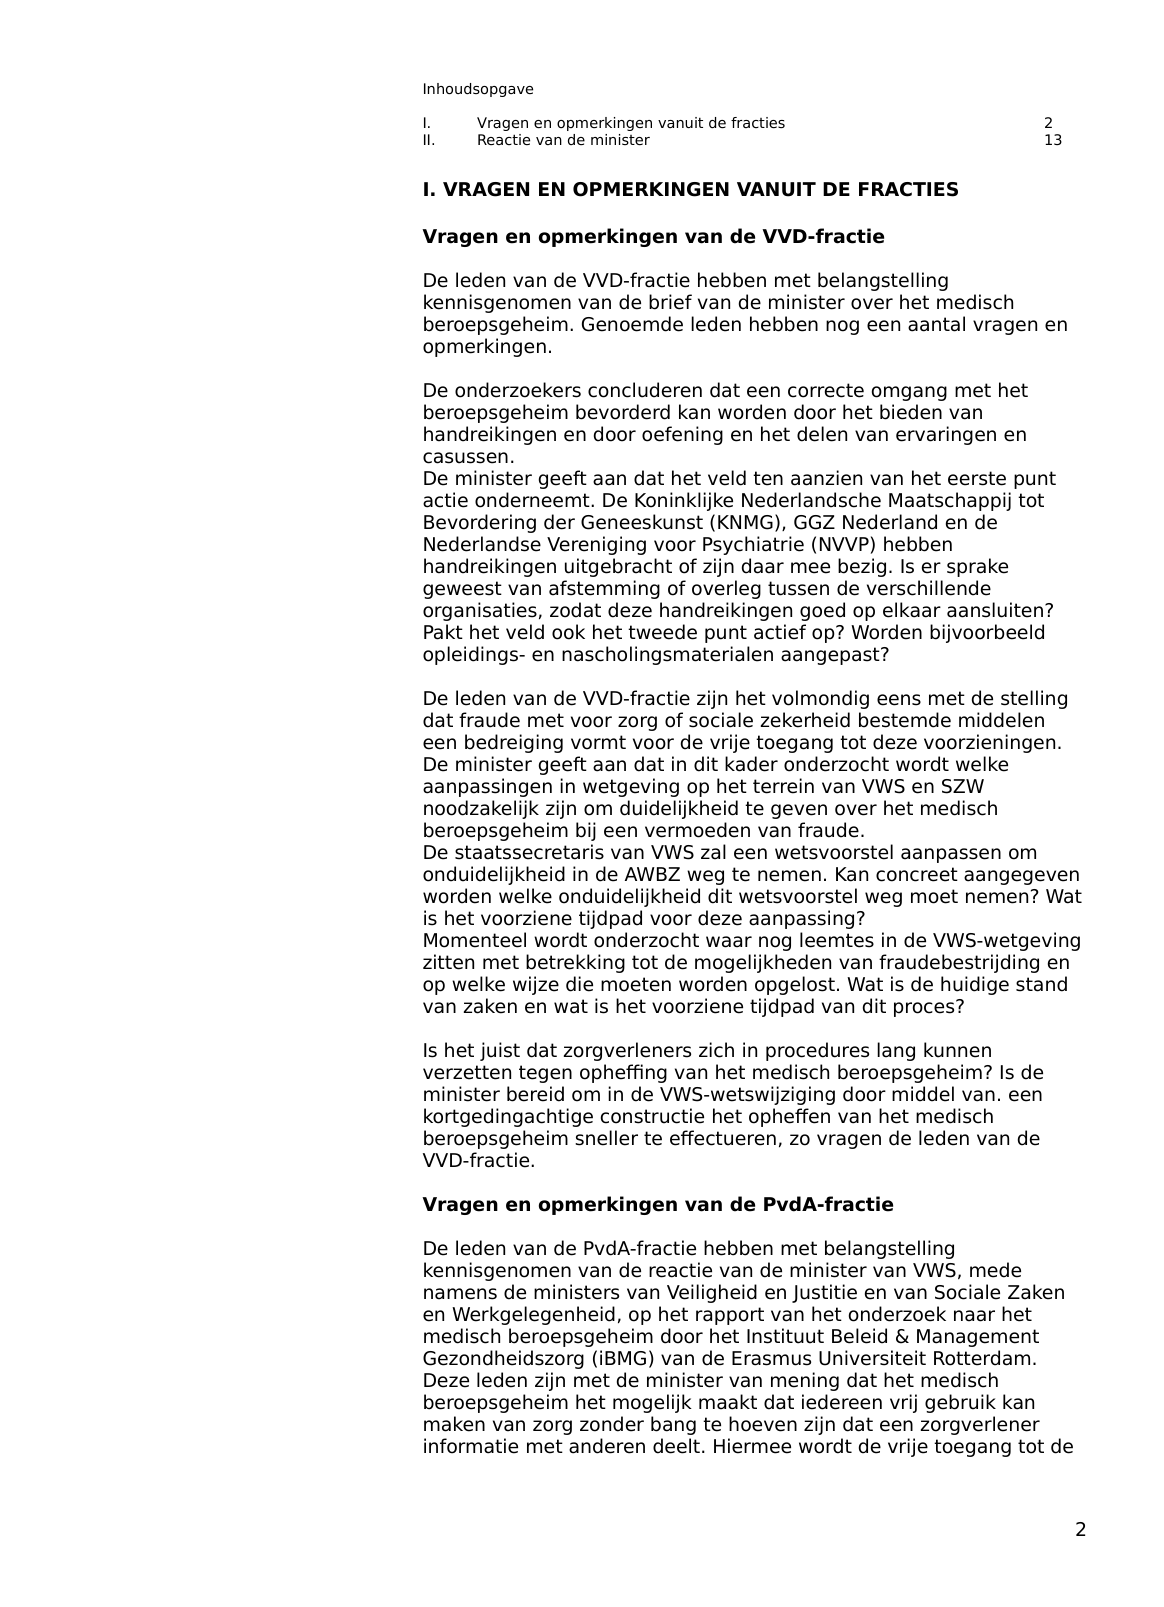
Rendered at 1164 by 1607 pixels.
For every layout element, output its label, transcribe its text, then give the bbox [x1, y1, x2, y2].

table_cell [422, 98, 471, 115]
table_cell I. [422, 115, 471, 132]
text Deze leden zijn met de minister van mening dat het medisch beroepsgeheim het mogelijk maakt dat iedereen vrij gebruik kan maken van zorg zonder bang te hoeven zijn dat een zorgverlener informatie met anderen deelt. Hiermee wordt de vrije toegang tot de [422, 1370, 1087, 1458]
text Momenteel wordt onderzocht waar nog leemtes in de VWS-wetgeving zitten met betrekking tot de mogelijkheden van fraudebestrijding en op welke wijze die moeten worden opgelost. Wat is de huidige stand van zaken en wat is het voorziene tijdpad van dit proces? [422, 930, 1087, 1018]
subtitle Vragen en opmerkingen van de VVD-fractie [422, 226, 1087, 248]
text Pakt het veld ook het tweede punt actief op? Worden bijvoorbeeld opleidings- en nascholingsmaterialen aangepast? [422, 622, 1087, 666]
table_header [1038, 81, 1087, 98]
table_cell [471, 98, 1038, 115]
subtitle I. VRAGEN EN OPMERKINGEN VANUIT DE FRACTIES [422, 179, 1087, 201]
text De staatssecretaris van VWS zal een wetsvoorstel aanpassen om onduidelijkheid in de AWBZ weg te nemen. Kan concreet aangegeven worden welke onduidelijkheid dit wetsvoorstel weg moet nemen? Wat is het voorziene tijdpad voor deze aanpassing? [422, 842, 1087, 930]
text De minister geeft aan dat het veld ten aanzien van het eerste punt actie onderneemt. De Koninklijke Nederlandsche Maatschappij tot Bevordering der Geneeskunst (KNMG), GGZ Nederland en de Nederlandse Vereniging voor Psychiatrie (NVVP) hebben handreikingen uitgebracht of zijn daar mee bezig. Is er sprake geweest van afstemming of overleg tussen de verschillende organisaties, zodat deze handreikingen goed op elkaar aansluiten? [422, 468, 1087, 622]
table_header Inhoudsopgave [422, 81, 1038, 98]
table_cell 2 [1038, 115, 1087, 132]
subtitle Vragen en opmerkingen van de PvdA-fractie [422, 1194, 1087, 1216]
text De onderzoekers concluderen dat een correcte omgang met het beroepsgeheim bevorderd kan worden door het bieden van handreikingen en door oefening en het delen van ervaringen en casussen. [422, 380, 1087, 468]
text Is het juist dat zorgverleners zich in procedures lang kunnen verzetten tegen opheffing van het medisch beroepsgeheim? Is de minister bereid om in de VWS-wetswijziging door middel van. een kortgedingachtige constructie het opheffen van het medisch beroepsgeheim sneller te effectueren, zo vragen de leden van de VVD-fractie. [422, 1040, 1087, 1172]
text De leden van de VVD-fractie hebben met belangstelling kennisgenomen van de brief van de minister over het medisch beroepsgeheim. Genoemde leden hebben nog een aantal vragen en opmerkingen. [422, 270, 1087, 358]
table_cell Vragen en opmerkingen vanuit de fracties [471, 115, 1038, 132]
table_cell [1038, 98, 1087, 115]
table_cell Reactie van de minister [471, 132, 1038, 149]
table_cell 13 [1038, 132, 1087, 149]
table_cell II. [422, 132, 471, 149]
text De leden van de VVD-fractie zijn het volmondig eens met de stelling dat fraude met voor zorg of sociale zekerheid bestemde middelen een bedreiging vormt voor de vrije toegang tot deze voorzieningen. De minister geeft aan dat in dit kader onderzocht wordt welke aanpassingen in wetgeving op het terrein van VWS en SZW noodzakelijk zijn om duidelijkheid te geven over het medisch beroepsgeheim bij een vermoeden van fraude. [422, 688, 1087, 842]
text De leden van de PvdA-fractie hebben met belangstelling kennisgenomen van de reactie van de minister van VWS, mede namens de ministers van Veiligheid en Justitie en van Sociale Zaken en Werkgelegenheid, op het rapport van het onderzoek naar het medisch beroepsgeheim door het Instituut Beleid & Management Gezondheidszorg (iBMG) van de Erasmus Universiteit Rotterdam. [422, 1238, 1087, 1370]
